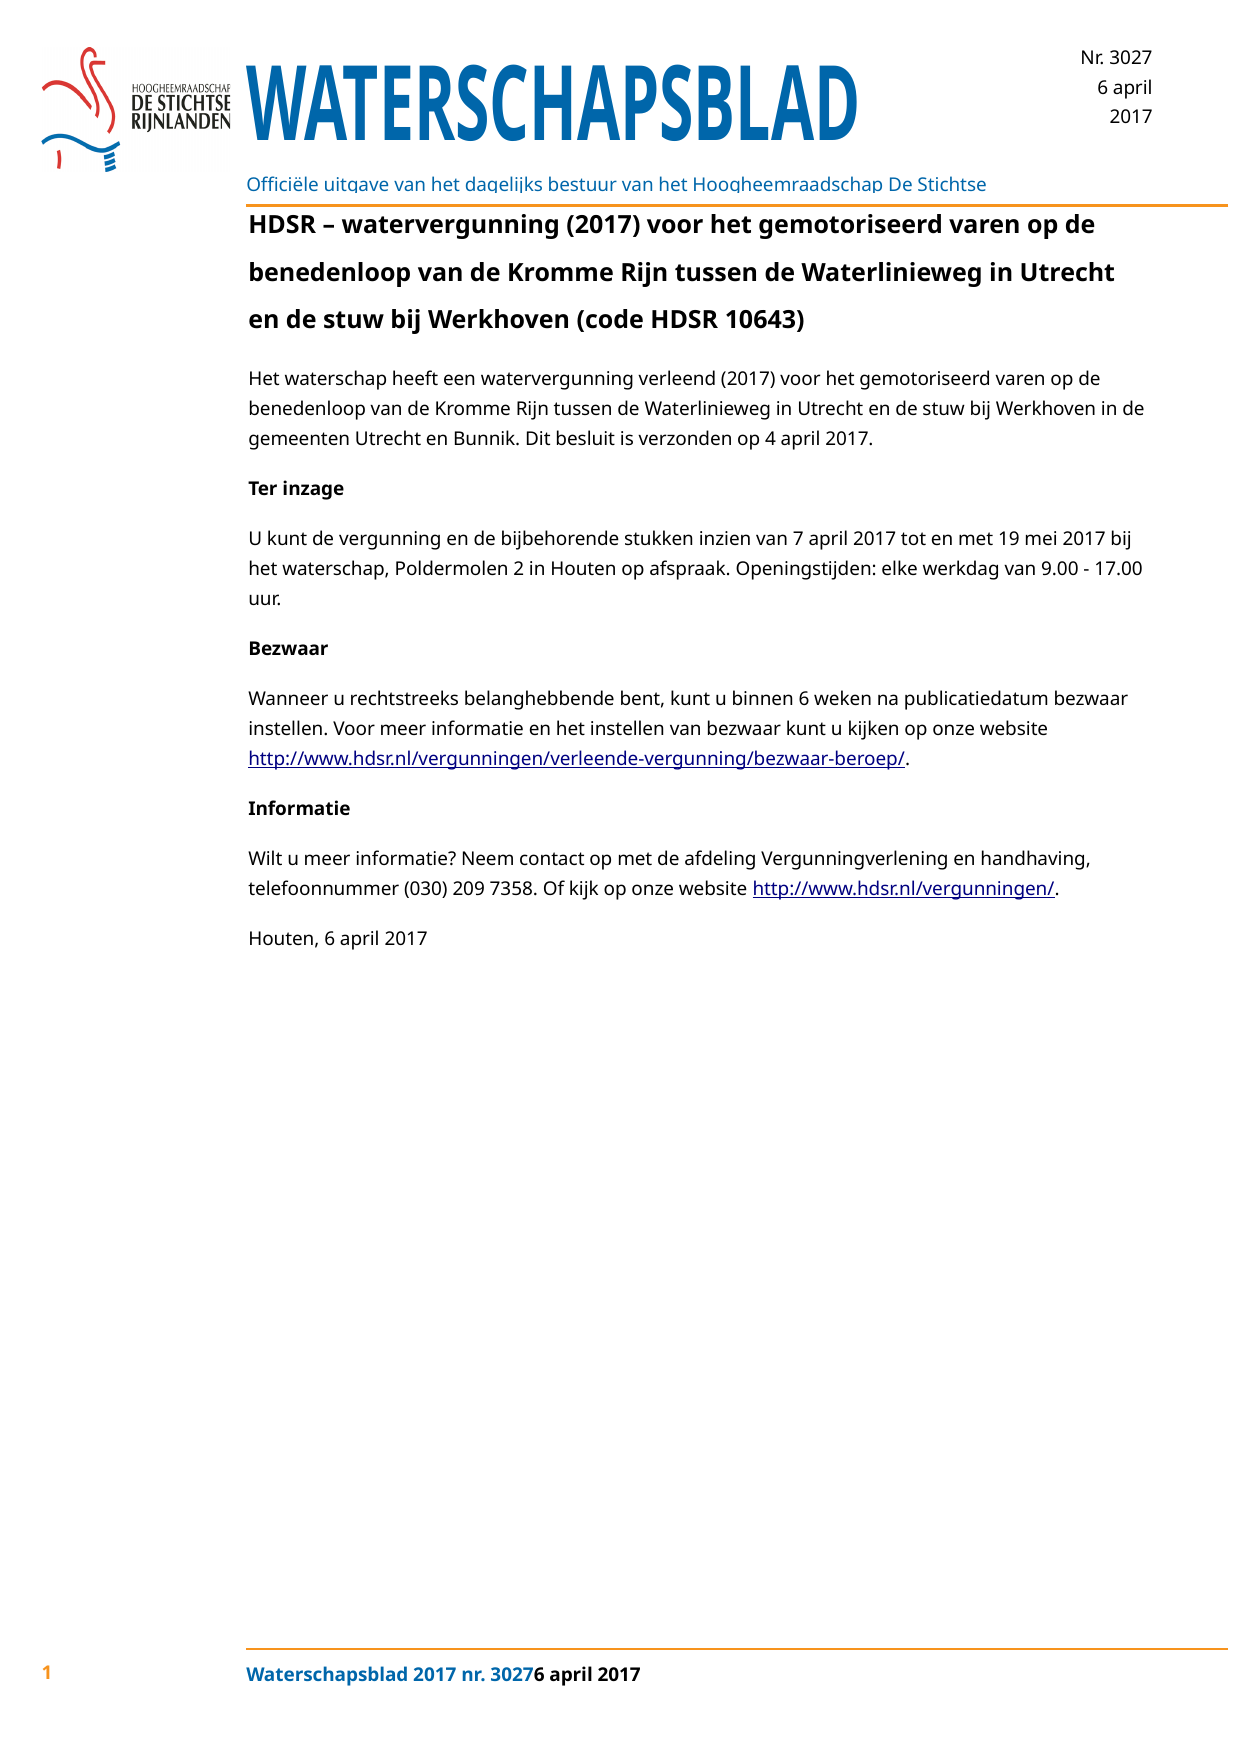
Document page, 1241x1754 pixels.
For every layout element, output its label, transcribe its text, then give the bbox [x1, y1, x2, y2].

text Houten, 6 april 2017 [248, 926, 1152, 951]
text Wilt u meer informatie? Neem contact op met de afdeling Vergunningverlening en handhaving, telefoonnummer (030) 209 7358. Of kijk op onze website http://www.hdsr.nl/vergunningen/. [248, 846, 1152, 901]
picture [41, 47, 231, 172]
text Wanneer u rechtstreeks belanghebbende bent, kunt u binnen 6 weken na publicatiedatum bezwaar instellen. Voor meer informatie en het instellen van bezwaar kunt u kijken op onze website http://www.hdsr.nl/vergunningen/verleende-vergunning/bezwaar-beroep/. [248, 686, 1152, 770]
text Ter inzage [248, 475, 1152, 501]
text Het waterschap heeft een watervergunning verleend (2017) voor het gemotoriseerd varen op de benedenloop van de Kromme Rijn tussen de Waterlinieweg in Utrecht en de stuw bij Werkhoven in de gemeenten Utrecht en Bunnik. Dit besluit is verzonden op 4 april 2017. [248, 366, 1152, 450]
text HDSR – watervergunning (2017) voor het gemotoriseerd varen op de benedenloop van de Kromme Rijn tussen de Waterlinieweg in Utrecht en de stuw bij Werkhoven (code HDSR 10643) [248, 207, 1152, 336]
text Informatie [248, 795, 1152, 821]
text Bezwaar [248, 635, 1152, 661]
text U kunt de vergunning en de bijbehorende stukken inzien van 7 april 2017 tot en met 19 mei 2017 bij het waterschap, Poldermolen 2 in Houten op afspraak. Openingstijden: elke werkdag van 9.00 - 17.00 uur. [248, 526, 1152, 610]
